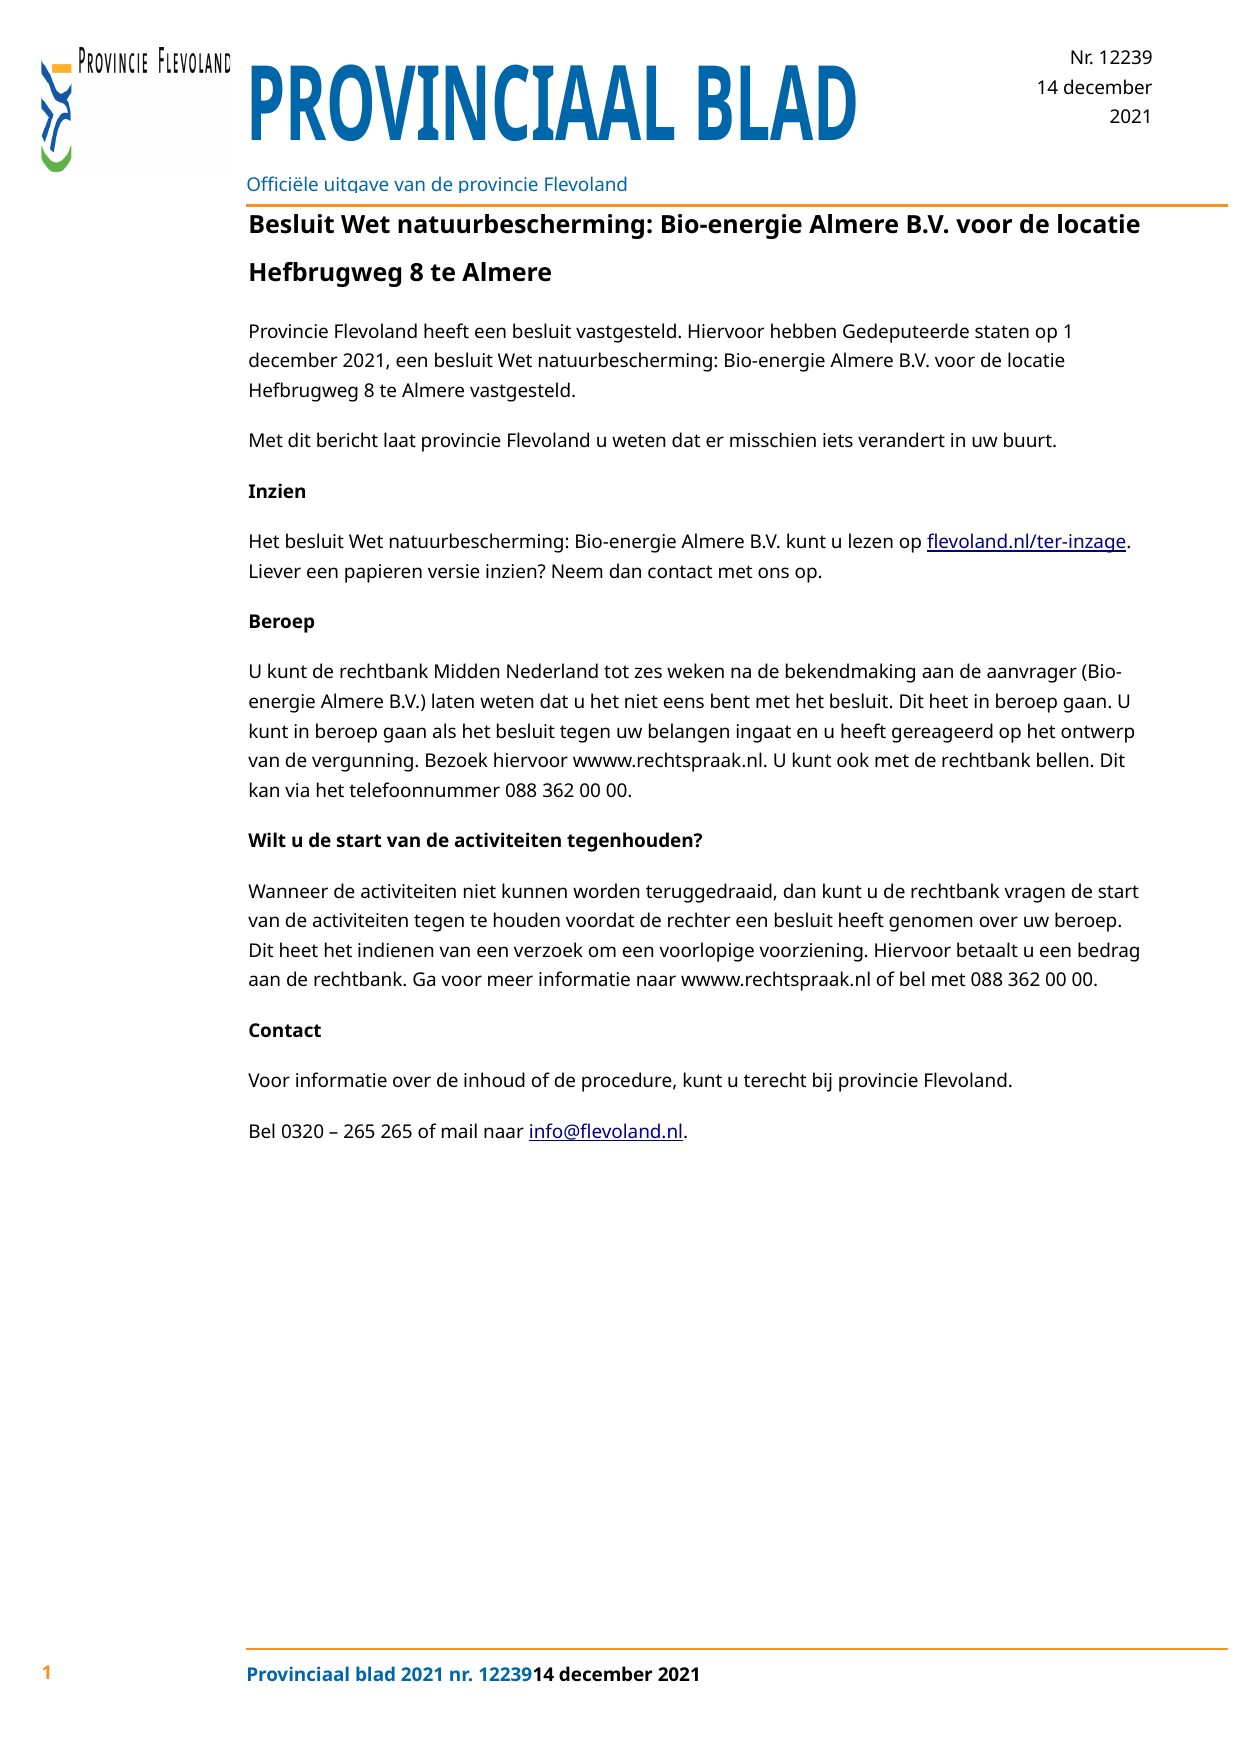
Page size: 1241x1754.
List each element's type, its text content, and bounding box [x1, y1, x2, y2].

text Beroep [248, 608, 1152, 634]
picture [41, 47, 231, 172]
text Inzien [248, 478, 1152, 504]
text Bel 0320 – 265 265 of mail naar info@flevoland.nl. [248, 1118, 1152, 1144]
text Met dit bericht laat provincie Flevoland u weten dat er misschien iets verandert in uw buurt. [248, 427, 1152, 453]
text Contact [248, 1017, 1152, 1043]
text Besluit Wet natuurbescherming: Bio-energie Almere B.V. voor de locatie Hefbrugweg 8 te Almere [248, 207, 1152, 288]
text Provincie Flevoland heeft een besluit vastgesteld. Hiervoor hebben Gedeputeerde staten op 1 december 2021, een besluit Wet natuurbescherming: Bio-energie Almere B.V. voor de locatie Hefbrugweg 8 te Almere vastgesteld. [248, 318, 1152, 403]
text Het besluit Wet natuurbescherming: Bio-energie Almere B.V. kunt u lezen op flevoland.nl/ter-inzage. Liever een papieren versie inzien? Neem dan contact met ons op. [248, 528, 1152, 584]
text U kunt de rechtbank Midden Nederland tot zes weken na de bekendmaking aan de aanvrager (Bio-energie Almere B.V.) laten weten dat u het niet eens bent met het besluit. Dit heet in beroep gaan. U kunt in beroep gaan als het besluit tegen uw belangen ingaat en u heeft gereageerd op het ontwerp van de vergunning. Bezoek hiervoor wwww.rechtspraak.nl. U kunt ook met de rechtbank bellen. Dit kan via het telefoonnummer 088 362 00 00. [248, 659, 1152, 803]
text Wilt u de start van de activiteiten tegenhouden? [248, 827, 1152, 853]
text Wanneer de activiteiten niet kunnen worden teruggedraaid, dan kunt u de rechtbank vragen de start van de activiteiten tegen te houden voordat de rechter een besluit heeft genomen over uw beroep. Dit heet het indienen van een verzoek om een voorlopige voorziening. Hiervoor betaalt u een bedrag aan de rechtbank. Ga voor meer informatie naar wwww.rechtspraak.nl of bel met 088 362 00 00. [248, 878, 1152, 992]
text Voor informatie over de inhoud of de procedure, kunt u terecht bij provincie Flevoland. [248, 1067, 1152, 1093]
